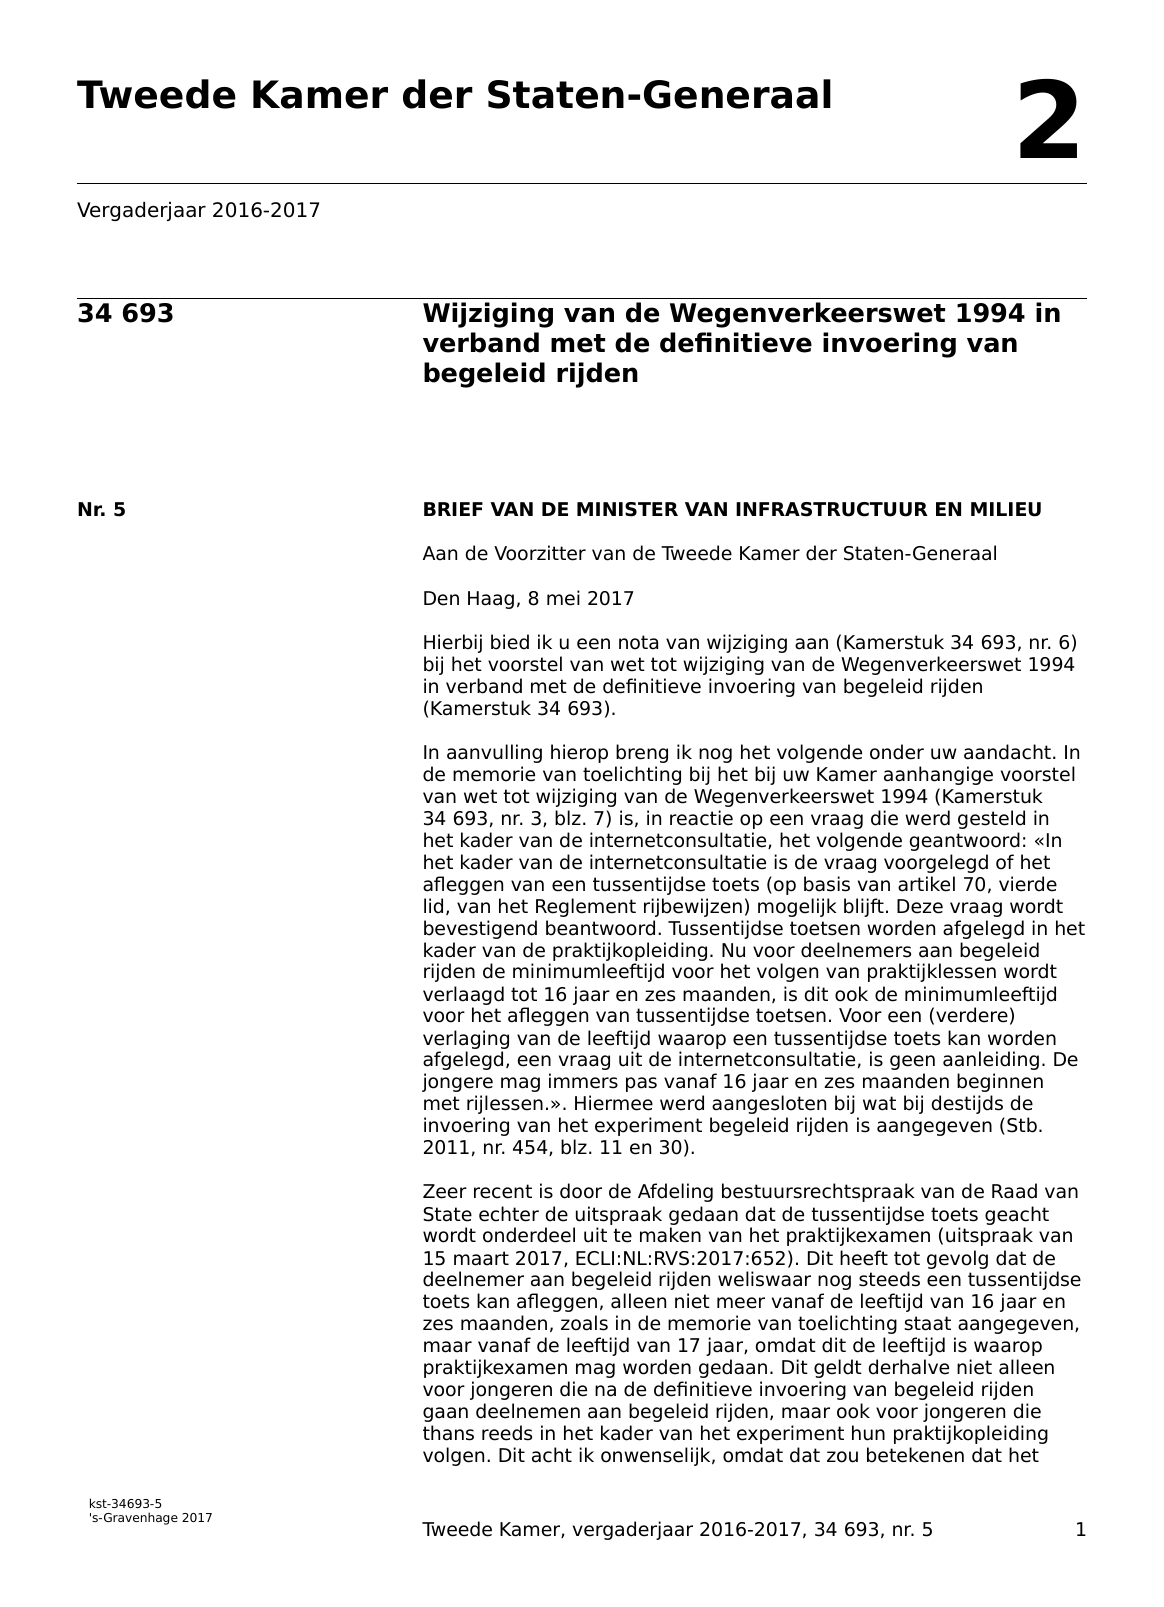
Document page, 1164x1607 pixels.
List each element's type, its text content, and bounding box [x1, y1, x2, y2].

table_header 2 [886, 59, 1087, 183]
table_header Tweede Kamer der Staten-Generaal [77, 59, 886, 183]
text In aanvulling hierop breng ik nog het volgende onder uw aandacht. In de memorie van toelichting bij het bij uw Kamer aanhangige voorstel van wet tot wijziging van de Wegenverkeerswet 1994 (Kamerstuk 34 693, nr. 3, blz. 7) is, in reactie op een vraag die werd gesteld in het kader van de internetconsultatie, het volgende geantwoord: «In het kader van de internetconsultatie is de vraag voorgelegd of het afleggen van een tussentijdse toets (op basis van artikel 70, vierde lid, van het Reglement rijbewijzen) mogelijk blijft. Deze vraag wordt bevestigend beantwoord. Tussentijdse toetsen worden afgelegd in het kader van de praktijkopleiding. Nu voor deelnemers aan begeleid rijden de minimumleeftijd voor het volgen van praktijklessen wordt verlaagd tot 16 jaar en zes maanden, is dit ook de minimumleeftijd voor het afleggen van tussentijdse toetsen. Voor een (verdere) verlaging van de leeftijd waarop een tussentijdse toets kan worden afgelegd, een vraag uit de internetconsultatie, is geen aanleiding. De jongere mag immers pas vanaf 16 jaar en zes maanden beginnen met rijlessen.». Hiermee werd aangesloten bij wat bij destijds de invoering van het experiment begeleid rijden is aangegeven (Stb. 2011, nr. 454, blz. 11 en 30). [422, 742, 1087, 1159]
subtitle 34 693 Wijziging van de Wegenverkeerswet 1994 in verband met de definitieve invoering van begeleid rijden [77, 299, 1087, 388]
text Hierbij bied ik u een nota van wijziging aan (Kamerstuk 34 693, nr. 6) bij het voorstel van wet tot wijziging van de Wegenverkeerswet 1994 in verband met de definitieve invoering van begeleid rijden (Kamerstuk 34 693). [422, 632, 1087, 719]
text 's-Gravenhage 2017 [88, 1511, 323, 1525]
text kst-34693-5 [88, 1497, 323, 1511]
text Aan de Voorzitter van de Tweede Kamer der Staten-Generaal [422, 543, 1087, 565]
text Den Haag, 8 mei 2017 [422, 587, 1087, 609]
subtitle Nr. 5 BRIEF VAN DE MINISTER VAN INFRASTRUCTUUR EN MILIEU [77, 499, 1087, 521]
table_cell Vergaderjaar 2016-2017 [77, 184, 1087, 298]
text Zeer recent is door de Afdeling bestuursrechtspraak van de Raad van State echter de uitspraak gedaan dat de tussentijdse toets geacht wordt onderdeel uit te maken van het praktijkexamen (uitspraak van 15 maart 2017, ECLI:NL:RVS:2017:652). Dit heeft tot gevolg dat de deelnemer aan begeleid rijden weliswaar nog steeds een tussentijdse toets kan afleggen, alleen niet meer vanaf de leeftijd van 16 jaar en zes maanden, zoals in de memorie van toelichting staat aangegeven, maar vanaf de leeftijd van 17 jaar, omdat dit de leeftijd is waarop praktijkexamen mag worden gedaan. Dit geldt derhalve niet alleen voor jongeren die na de definitieve invoering van begeleid rijden gaan deelnemen aan begeleid rijden, maar ook voor jongeren die thans reeds in het kader van het experiment hun praktijkopleiding volgen. Dit acht ik onwenselijk, omdat dat zou betekenen dat het [422, 1181, 1087, 1467]
